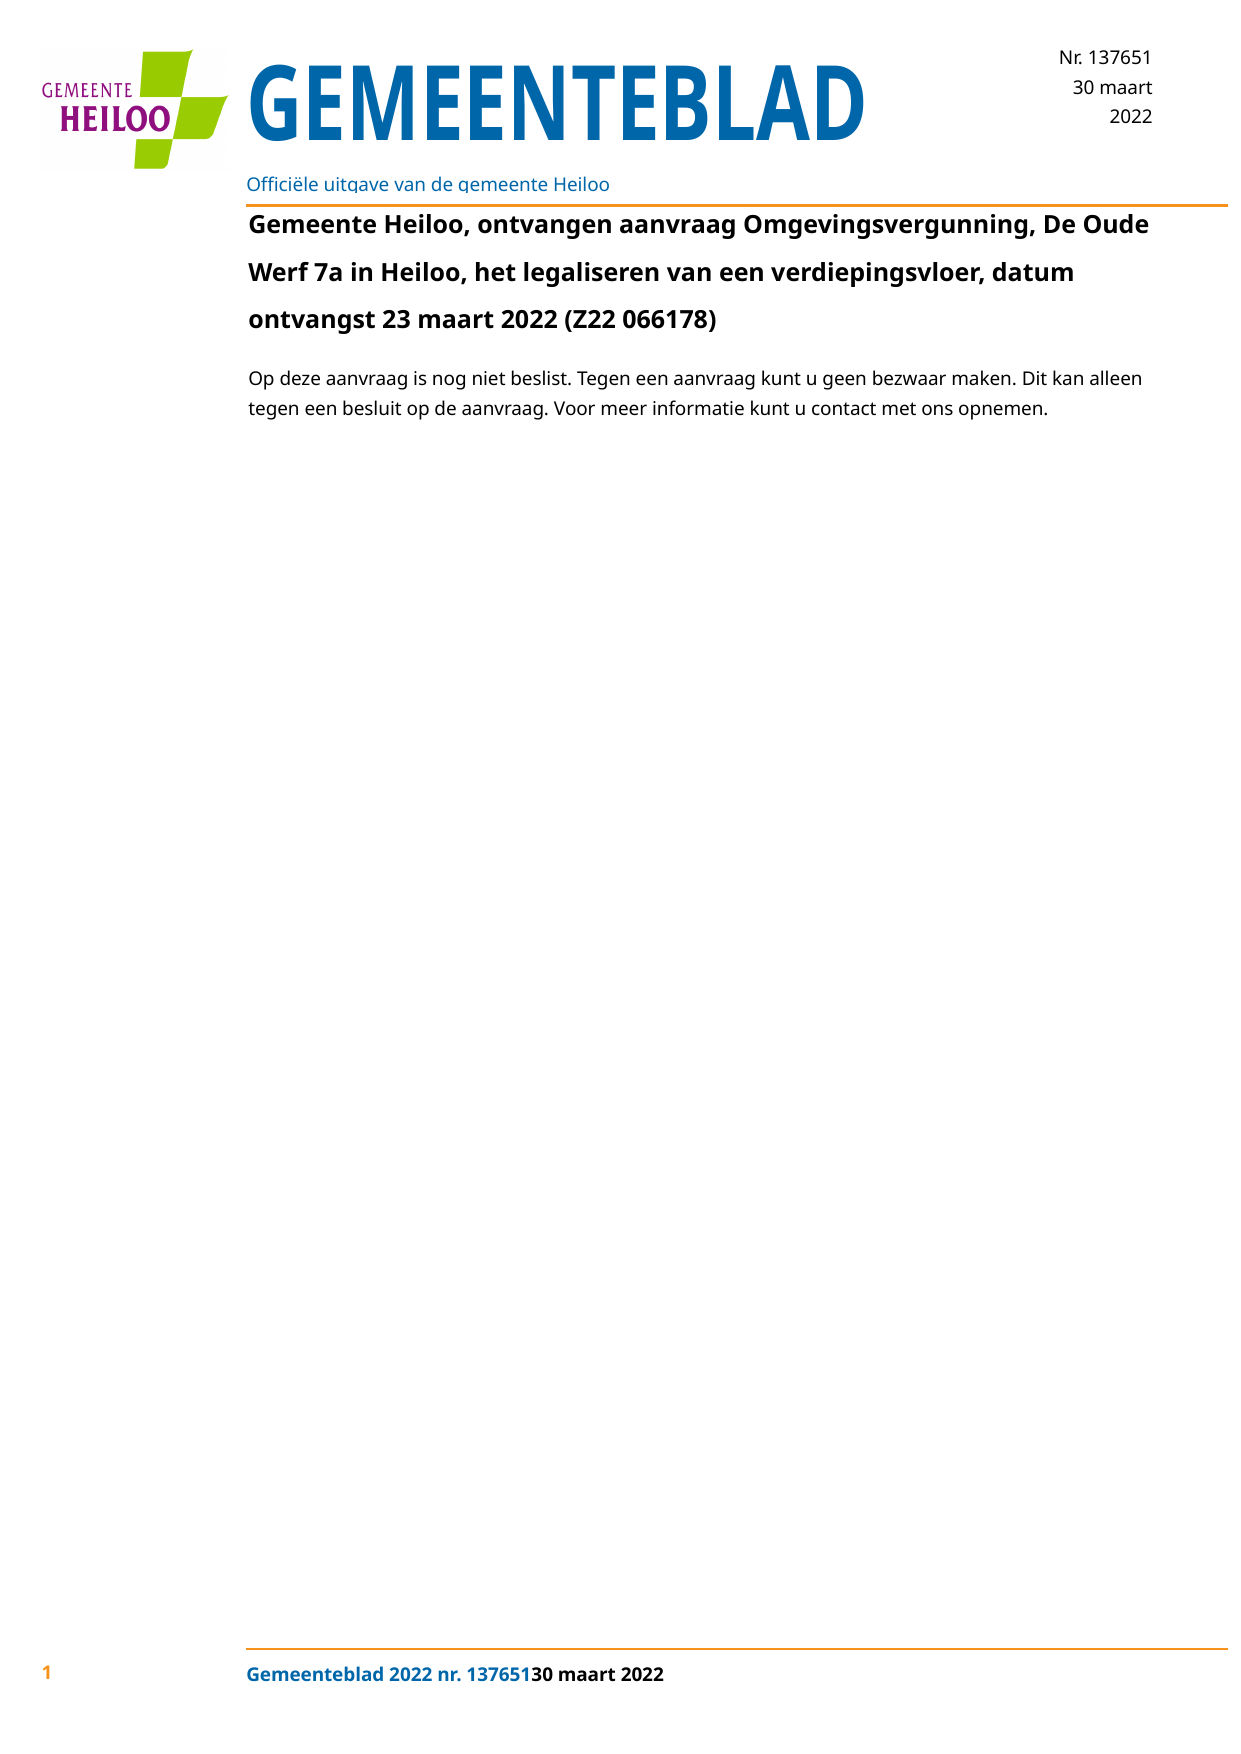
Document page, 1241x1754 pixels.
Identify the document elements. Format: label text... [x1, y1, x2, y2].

text Gemeente Heiloo, ontvangen aanvraag Omgevingsvergunning, De Oude Werf 7a in Heiloo, het legaliseren van een verdiepingsvloer, datum ontvangst 23 maart 2022 (Z22 066178) [248, 207, 1152, 336]
picture [41, 47, 231, 172]
text Op deze aanvraag is nog niet beslist. Tegen een aanvraag kunt u geen bezwaar maken. Dit kan alleen tegen een besluit op de aanvraag. Voor meer informatie kunt u contact met ons opnemen. [248, 366, 1152, 421]
